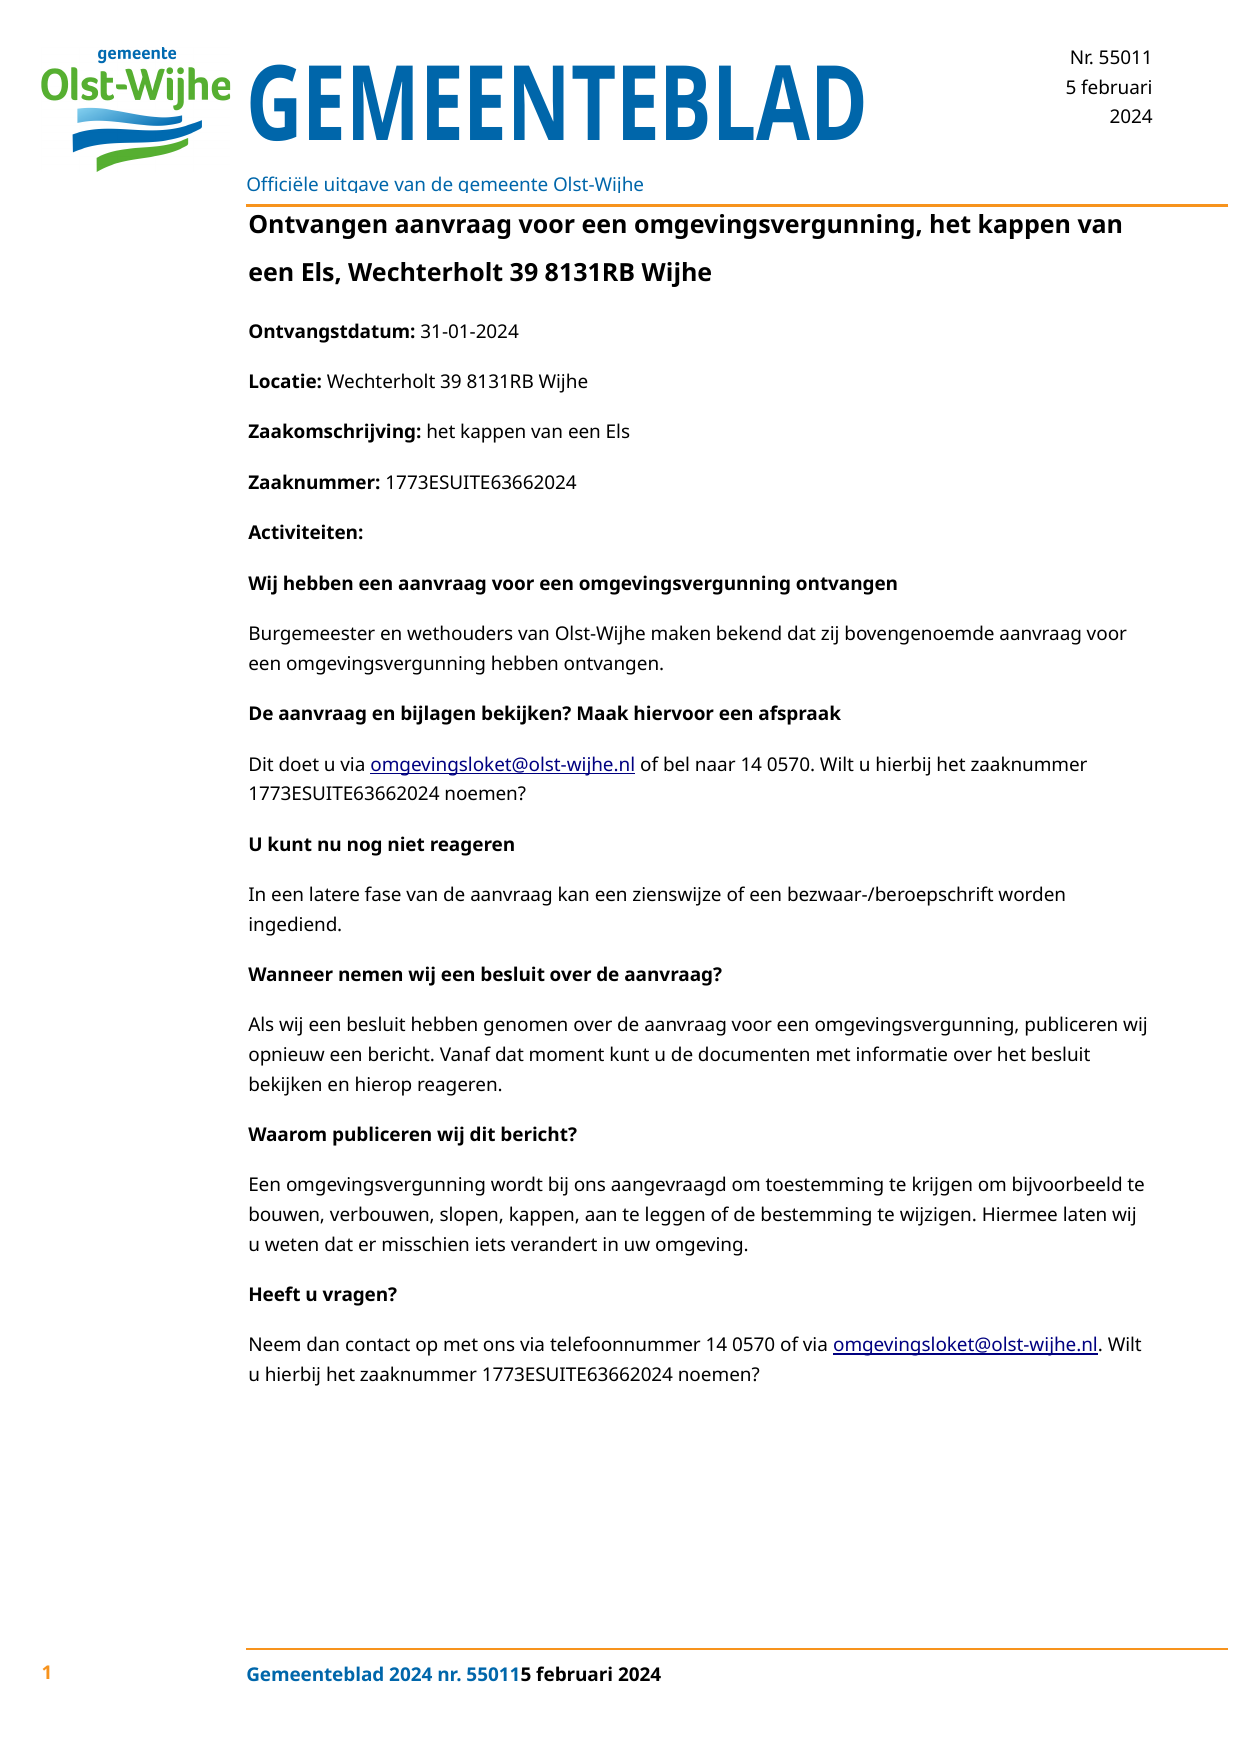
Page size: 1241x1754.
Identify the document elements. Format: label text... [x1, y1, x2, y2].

text Heeft u vragen? [248, 1281, 1152, 1307]
text Een omgevingsvergunning wordt bij ons aangevraagd om toestemming te krijgen om bijvoorbeeld te bouwen, verbouwen, slopen, kappen, aan te leggen of de bestemming te wijzigen. Hiermee laten wij u weten dat er misschien iets verandert in uw omgeving. [248, 1172, 1152, 1257]
text Als wij een besluit hebben genomen over de aanvraag voor een omgevingsvergunning, publiceren wij opnieuw een bericht. Vanaf dat moment kunt u de documenten met informatie over het besluit bekijken en hierop reageren. [248, 1012, 1152, 1097]
text Activiteiten: [248, 519, 1152, 545]
text In een latere fase van de aanvraag kan een zienswijze of een bezwaar-/beroepschrift worden ingediend. [248, 881, 1152, 937]
text Neem dan contact op met ons via telefoonnummer 14 0570 of via omgevingsloket@olst-wijhe.nl. Wilt u hierbij het zaaknummer 1773ESUITE63662024 noemen? [248, 1332, 1152, 1387]
text Dit doet u via omgevingsloket@olst-wijhe.nl of bel naar 14 0570. Wilt u hierbij het zaaknummer 1773ESUITE63662024 noemen? [248, 751, 1152, 806]
text Locatie: Wechterholt 39 8131RB Wijhe [248, 368, 1152, 394]
picture [41, 47, 231, 172]
text Waarom publiceren wij dit bericht? [248, 1121, 1152, 1147]
text Zaakomschrijving: het kappen van een Els [248, 419, 1152, 444]
text Burgemeester en wethouders van Olst-Wijhe maken bekend dat zij bovengenoemde aanvraag voor een omgevingsvergunning hebben ontvangen. [248, 620, 1152, 676]
text De aanvraag en bijlagen bekijken? Maak hiervoor een afspraak [248, 700, 1152, 726]
text Ontvangstdatum: 31-01-2024 [248, 318, 1152, 344]
text U kunt nu nog niet reageren [248, 831, 1152, 857]
text Zaaknummer: 1773ESUITE63662024 [248, 469, 1152, 495]
text Wanneer nemen wij een besluit over de aanvraag? [248, 961, 1152, 987]
text Wij hebben een aanvraag voor een omgevingsvergunning ontvangen [248, 570, 1152, 596]
text Ontvangen aanvraag voor een omgevingsvergunning, het kappen van een Els, Wechterholt 39 8131RB Wijhe [248, 207, 1152, 288]
